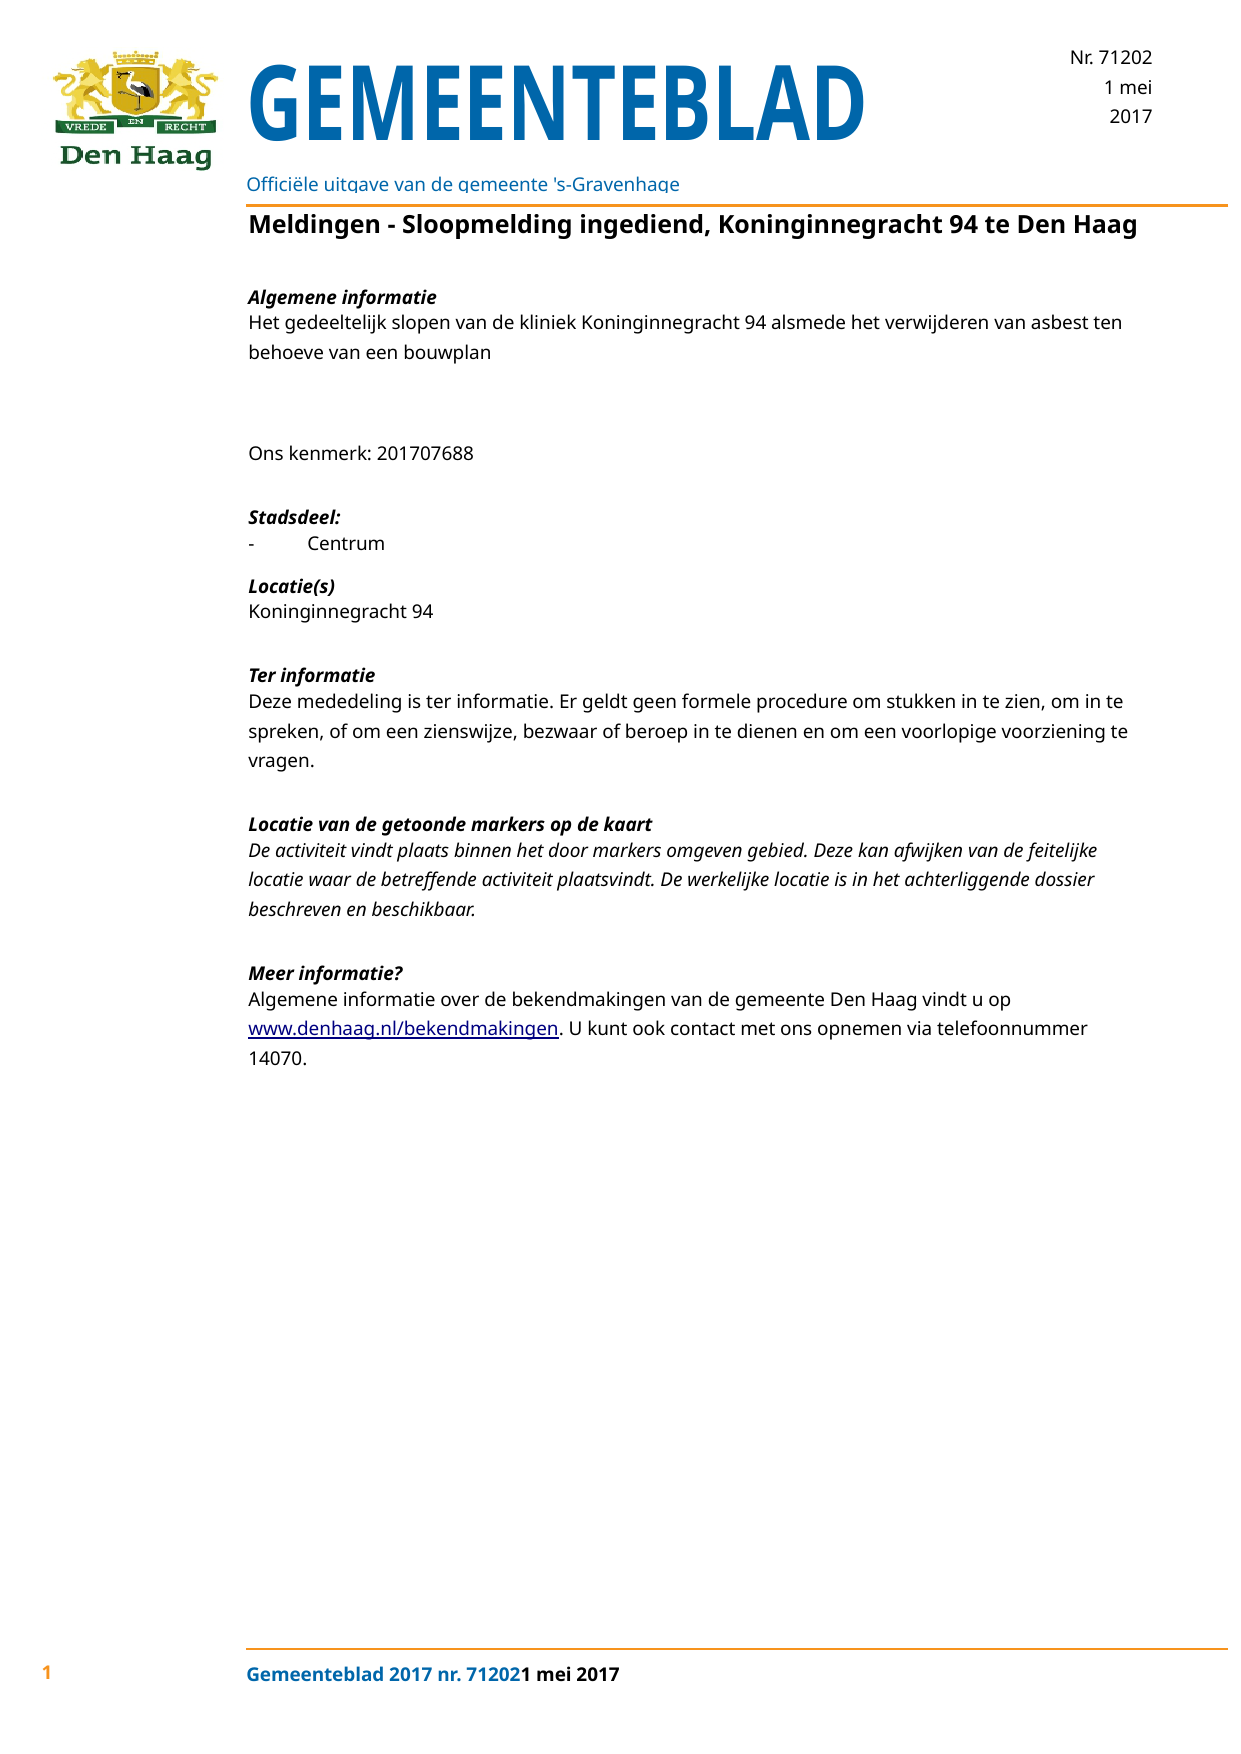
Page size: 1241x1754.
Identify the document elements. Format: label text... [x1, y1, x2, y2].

text Het gedeeltelijk slopen van de kliniek Koninginnegracht 94 alsmede het verwijderen van asbest ten behoeve van een bouwplan [248, 309, 1152, 365]
picture [41, 47, 231, 172]
text Algemene informatie over de bekendmakingen van de gemeente Den Haag vindt u op www.denhaag.nl/bekendmakingen. U kunt ook contact met ons opnemen via telefoonnummer 14070. [248, 986, 1152, 1071]
text Ter informatie [248, 662, 1152, 688]
text Meldingen - Sloopmelding ingediend, Koninginnegracht 94 te Den Haag [248, 207, 1152, 241]
text Ons kenmerk: 201707688 [248, 440, 1152, 466]
text Meer informatie? [248, 960, 1152, 986]
text Algemene informatie [248, 284, 1152, 309]
text Deze mededeling is ter informatie. Er geldt geen formele procedure om stukken in te zien, om in te spreken, of om een zienswijze, bezwaar of beroep in te dienen en om een voorlopige voorziening te vragen. [248, 688, 1152, 773]
text Stadsdeel: [248, 504, 1152, 530]
text Locatie(s) [248, 573, 1152, 598]
list Centrum [248, 530, 1152, 555]
text De activiteit vindt plaats binnen het door markers omgeven gebied. Deze kan afwijken van de feitelijke locatie waar de betreffende activiteit plaatsvindt. De werkelijke locatie is in het achterliggende dossier beschreven en beschikbaar. [248, 837, 1152, 922]
text Locatie van de getoonde markers op de kaart [248, 811, 1152, 837]
text Koninginnegracht 94 [248, 598, 1152, 624]
